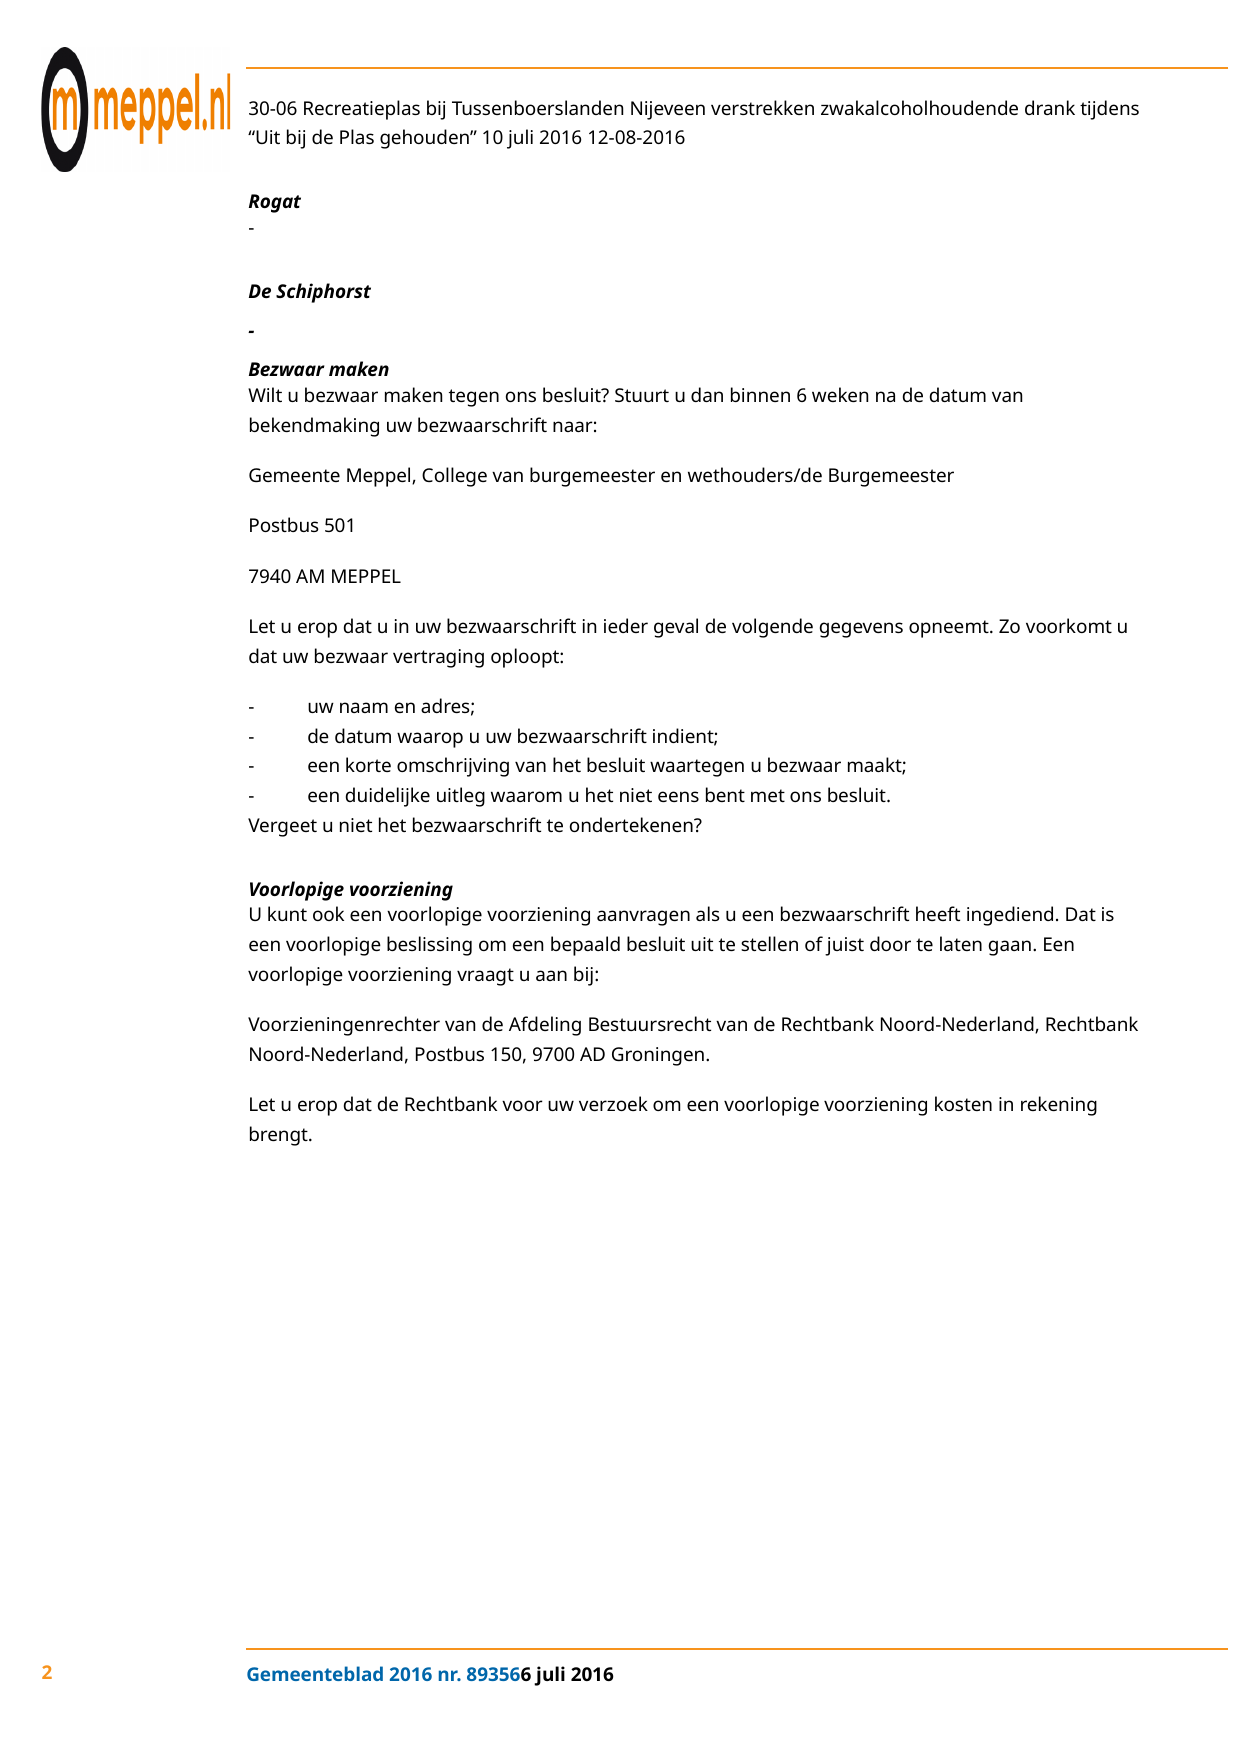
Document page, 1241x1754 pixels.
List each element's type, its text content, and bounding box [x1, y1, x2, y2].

text Postbus 501 [248, 513, 1152, 538]
text - [248, 214, 1152, 240]
list de datum waarop u uw bezwaarschrift indient; [248, 723, 1152, 749]
text 7940 AM MEPPEL [248, 563, 1152, 589]
text Vergeet u niet het bezwaarschrift te ondertekenen? [248, 812, 1152, 838]
text Rogat [248, 188, 1152, 214]
list uw naam en adres; [248, 693, 1152, 719]
text Wilt u bezwaar maken tegen ons besluit? Stuurt u dan binnen 6 weken na de datum van bekendmaking uw bezwaarschrift naar: [248, 382, 1152, 438]
text De Schiphorst [248, 278, 1152, 304]
list een duidelijke uitleg waarom u het niet eens bent met ons besluit. [248, 782, 1152, 808]
text U kunt ook een voorlopige voorziening aanvragen als u een bezwaarschrift heeft ingediend. Dat is een voorlopige beslissing om een bepaald besluit uit te stellen of juist door te laten gaan. Een voorlopige voorziening vraagt u aan bij: [248, 902, 1152, 986]
text - [248, 317, 1152, 343]
text Voorzieningenrechter van de Afdeling Bestuursrecht van de Rechtbank Noord-Nederland, Rechtbank Noord-Nederland, Postbus 150, 9700 AD Groningen. [248, 1011, 1152, 1066]
text Let u erop dat de Rechtbank voor uw verzoek om een voorlopige voorziening kosten in rekening brengt. [248, 1091, 1152, 1146]
text Voorlopige voorziening [248, 876, 1152, 902]
picture [41, 47, 231, 172]
text Let u erop dat u in uw bezwaarschrift in ieder geval de volgende gegevens opneemt. Zo voorkomt u dat uw bezwaar vertraging oploopt: [248, 613, 1152, 669]
text 30-06 Recreatieplas bij Tussenboerslanden Nijeveen verstrekken zwakalcoholhoudende drank tijdens “Uit bij de Plas gehouden” 10 juli 2016 12-08-2016 [248, 95, 1152, 150]
text Gemeente Meppel, College van burgemeester en wethouders/de Burgemeester [248, 462, 1152, 488]
list een korte omschrijving van het besluit waartegen u bezwaar maakt; [248, 753, 1152, 778]
text Bezwaar maken [248, 357, 1152, 382]
